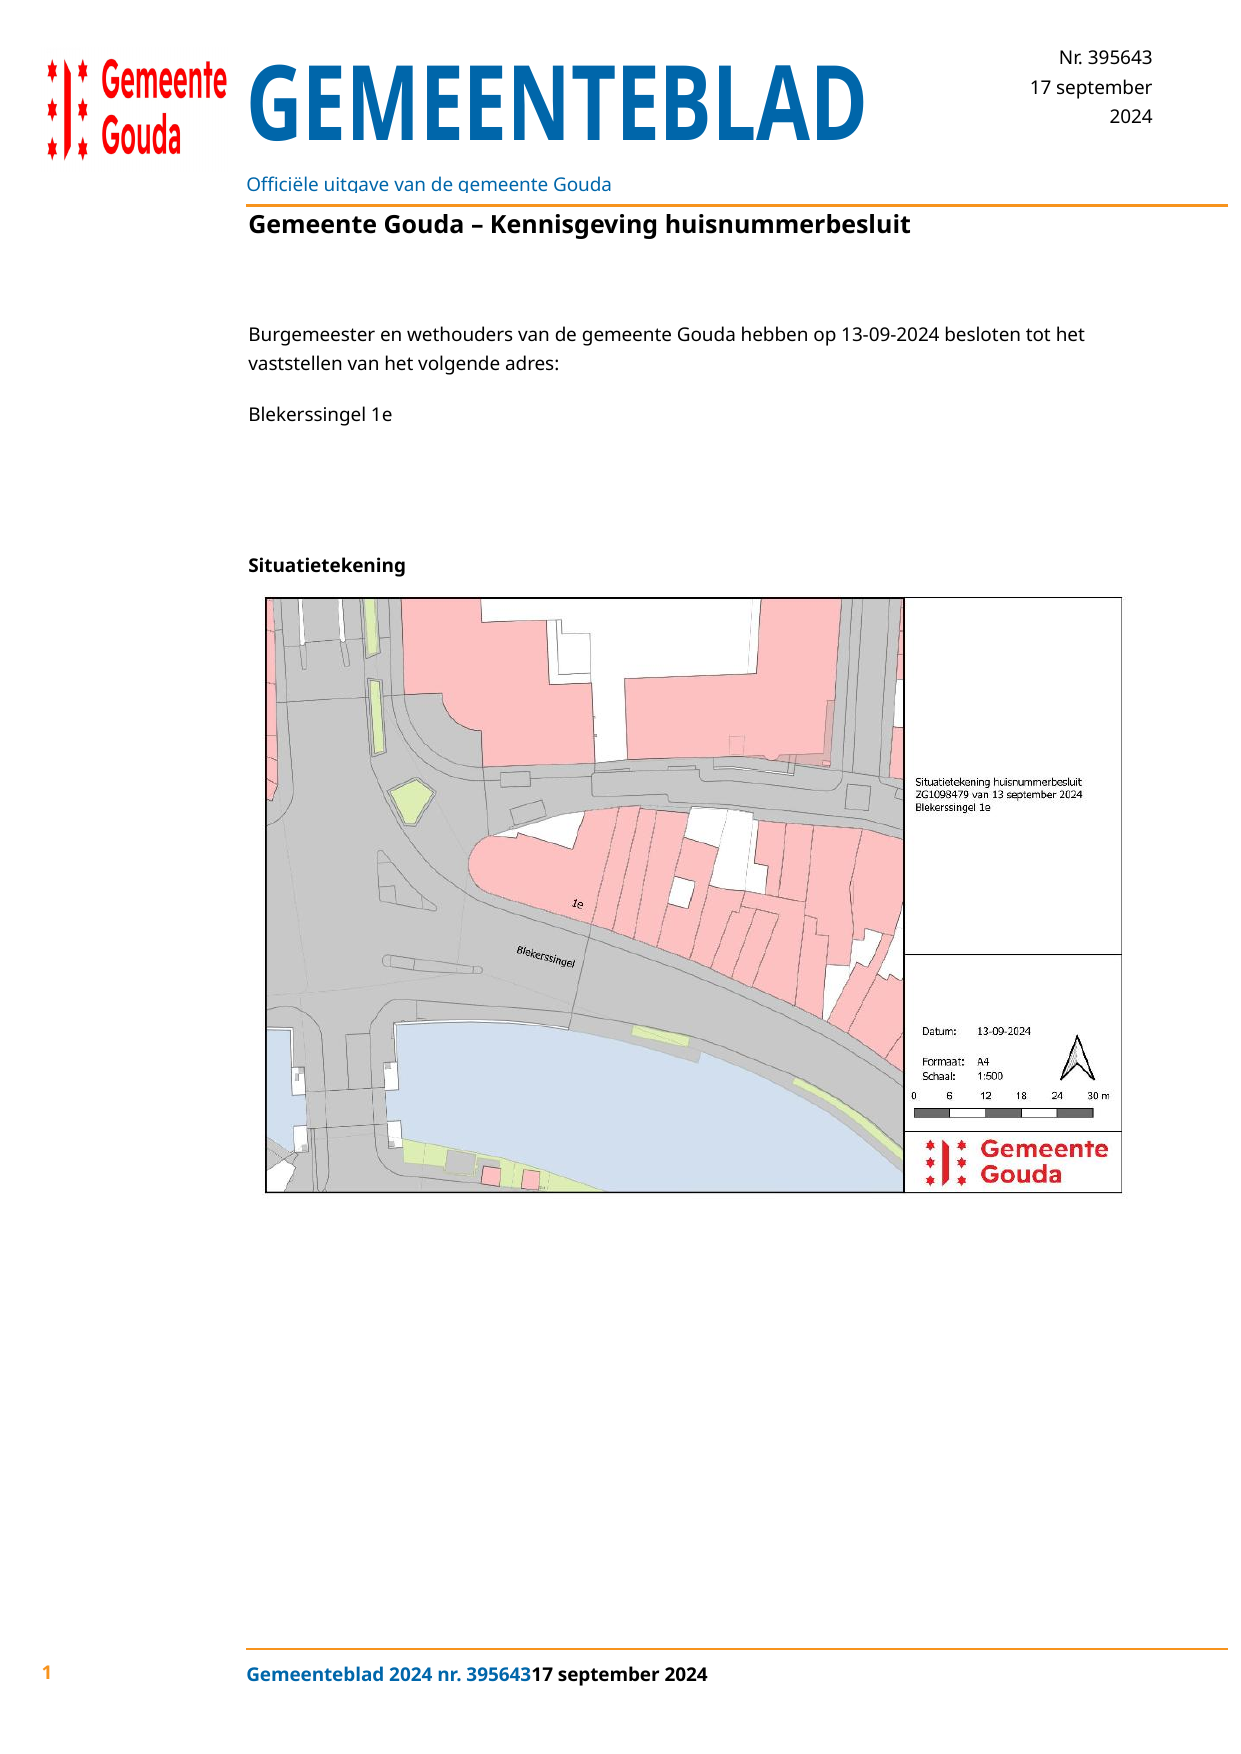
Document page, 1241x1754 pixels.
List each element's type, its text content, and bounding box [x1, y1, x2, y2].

text Gemeente Gouda – Kennisgeving huisnummerbesluit [248, 207, 1152, 241]
text Situatietekening [248, 552, 1152, 578]
picture [248, 581, 1134, 1209]
picture [41, 47, 231, 172]
text Blekerssingel 1e [248, 401, 1152, 426]
text Burgemeester en wethouders van de gemeente Gouda hebben op 13-09-2024 besloten tot het vaststellen van het volgende adres: [248, 321, 1152, 376]
